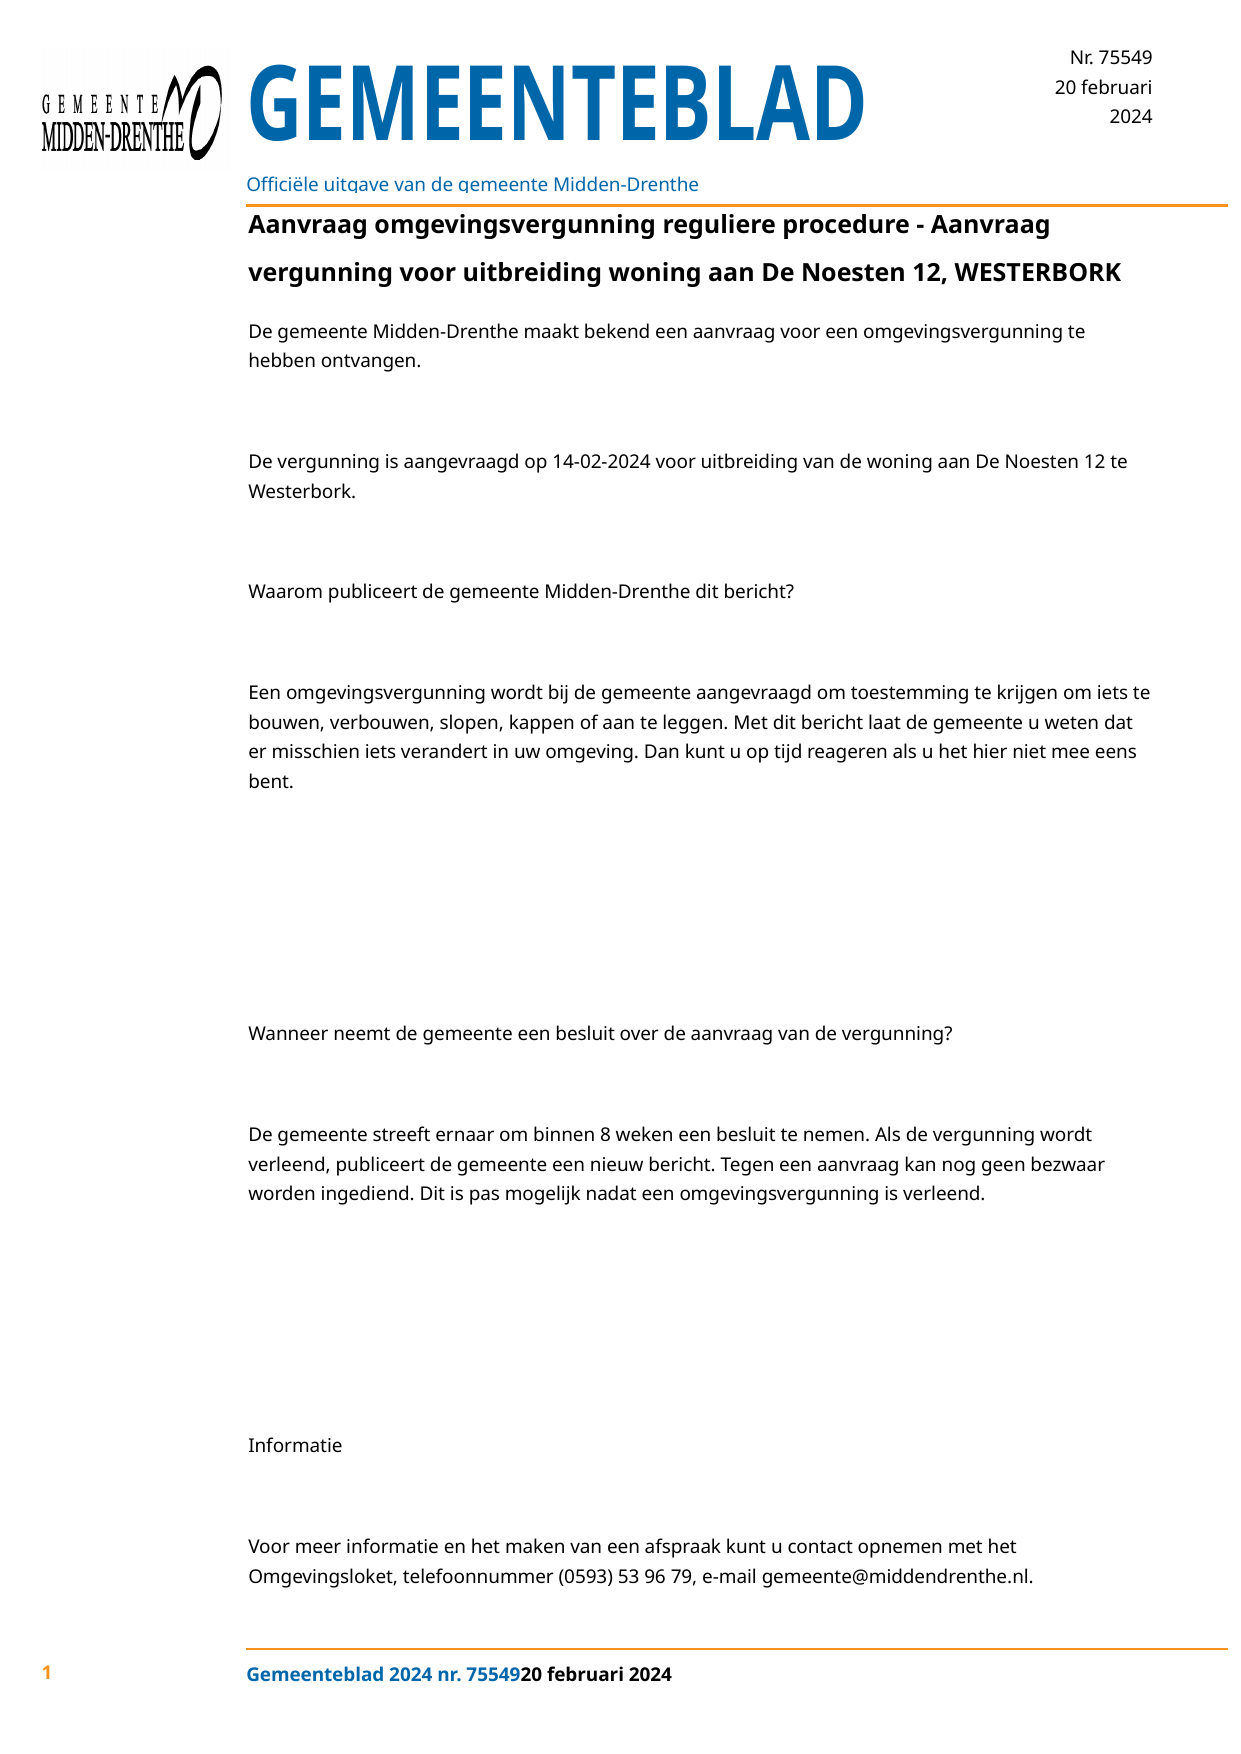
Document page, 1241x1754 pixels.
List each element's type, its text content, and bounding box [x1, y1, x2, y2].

text Wanneer neemt de gemeente een besluit over de aanvraag van de vergunning? [248, 1020, 1152, 1046]
picture [41, 47, 231, 172]
text De gemeente Midden-Drenthe maakt bekend een aanvraag voor een omgevingsvergunning te hebben ontvangen. [248, 318, 1152, 373]
text Waarom publiceert de gemeente Midden-Drenthe dit bericht? [248, 579, 1152, 604]
text De gemeente streeft ernaar om binnen 8 weken een besluit te nemen. Als de vergunning wordt verleend, publiceert de gemeente een nieuw bericht. Tegen een aanvraag kan nog geen bezwaar worden ingediend. Dit is pas mogelijk nadat een omgevingsvergunning is verleend. [248, 1121, 1152, 1206]
text Informatie [248, 1432, 1152, 1458]
text Voor meer informatie en het maken van een afspraak kunt u contact opnemen met het Omgevingsloket, telefoonnummer (0593) 53 96 79, e-mail gemeente@middendrenthe.nl. [248, 1533, 1152, 1589]
text Aanvraag omgevingsvergunning reguliere procedure - Aanvraag vergunning voor uitbreiding woning aan De Noesten 12, WESTERBORK [248, 207, 1152, 288]
text De vergunning is aangevraagd op 14-02-2024 voor uitbreiding van de woning aan De Noesten 12 te Westerbork. [248, 448, 1152, 504]
text Een omgevingsvergunning wordt bij de gemeente aangevraagd om toestemming te krijgen om iets te bouwen, verbouwen, slopen, kappen of aan te leggen. Met dit bericht laat de gemeente u weten dat er misschien iets verandert in uw omgeving. Dan kunt u op tijd reageren als u het hier niet mee eens bent. [248, 679, 1152, 794]
